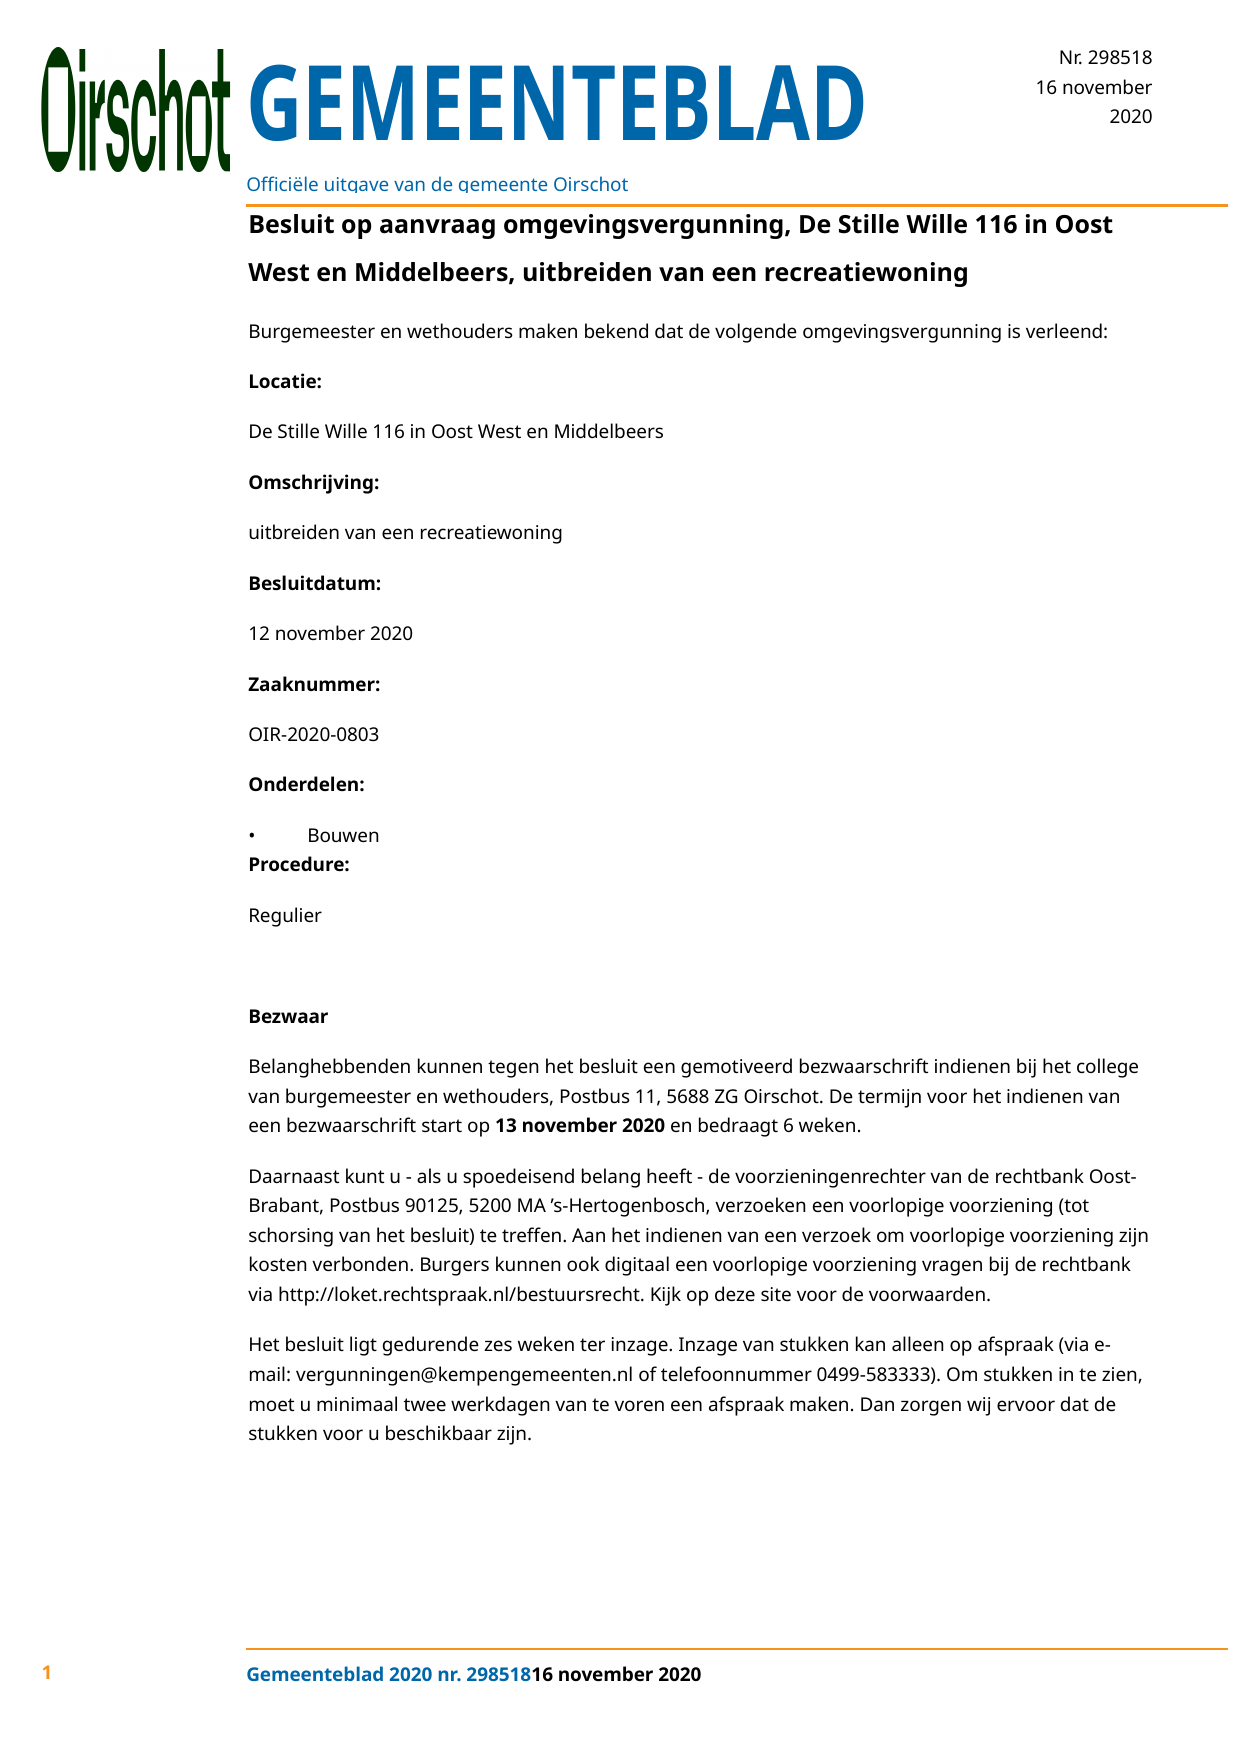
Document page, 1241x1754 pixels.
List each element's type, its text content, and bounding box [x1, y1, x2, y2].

text 12 november 2020 [248, 620, 1152, 646]
text De Stille Wille 116 in Oost West en Middelbeers [248, 419, 1152, 444]
text OIR-2020-0803 [248, 721, 1152, 747]
text Besluit op aanvraag omgevingsvergunning, De Stille Wille 116 in Oost West en Middelbeers, uitbreiden van een recreatiewoning [248, 207, 1152, 288]
list Bouwen [248, 822, 1152, 848]
text Zaaknummer: [248, 671, 1152, 697]
text Het besluit ligt gedurende zes weken ter inzage. Inzage van stukken kan alleen op afspraak (via e-mail: vergunningen@kempengemeenten.nl of telefoonnummer 0499-583333). Om stukken in te zien, moet u minimaal twee werkdagen van te voren een afspraak maken. Dan zorgen wij ervoor dat de stukken voor u beschikbaar zijn. [248, 1332, 1152, 1446]
text Bezwaar [248, 1003, 1152, 1029]
text Daarnaast kunt u - als u spoedeisend belang heeft - de voorzieningenrechter van de rechtbank Oost-Brabant, Postbus 90125, 5200 MA ’s-Hertogenbosch, verzoeken een voorlopige voorziening (tot schorsing van het besluit) te treffen. Aan het indienen van een verzoek om voorlopige voorziening zijn kosten verbonden. Burgers kunnen ook digitaal een voorlopige voorziening vragen bij de rechtbank via http://loket.rechtspraak.nl/bestuursrecht. Kijk op deze site voor de voorwaarden. [248, 1163, 1152, 1307]
text Belanghebbenden kunnen tegen het besluit een gemotiveerd bezwaarschrift indienen bij het college van burgemeester en wethouders, Postbus 11, 5688 ZG Oirschot. De termijn voor het indienen van een bezwaarschrift start op 13 november 2020 en bedraagt 6 weken. [248, 1053, 1152, 1138]
text Locatie: [248, 368, 1152, 394]
picture [41, 47, 231, 172]
text Procedure: [248, 852, 1152, 877]
text Regulier [248, 902, 1152, 928]
text uitbreiden van een recreatiewoning [248, 519, 1152, 545]
text Burgemeester en wethouders maken bekend dat de volgende omgevingsvergunning is verleend: [248, 318, 1152, 344]
text Omschrijving: [248, 469, 1152, 495]
text Onderdelen: [248, 772, 1152, 797]
text Besluitdatum: [248, 570, 1152, 596]
